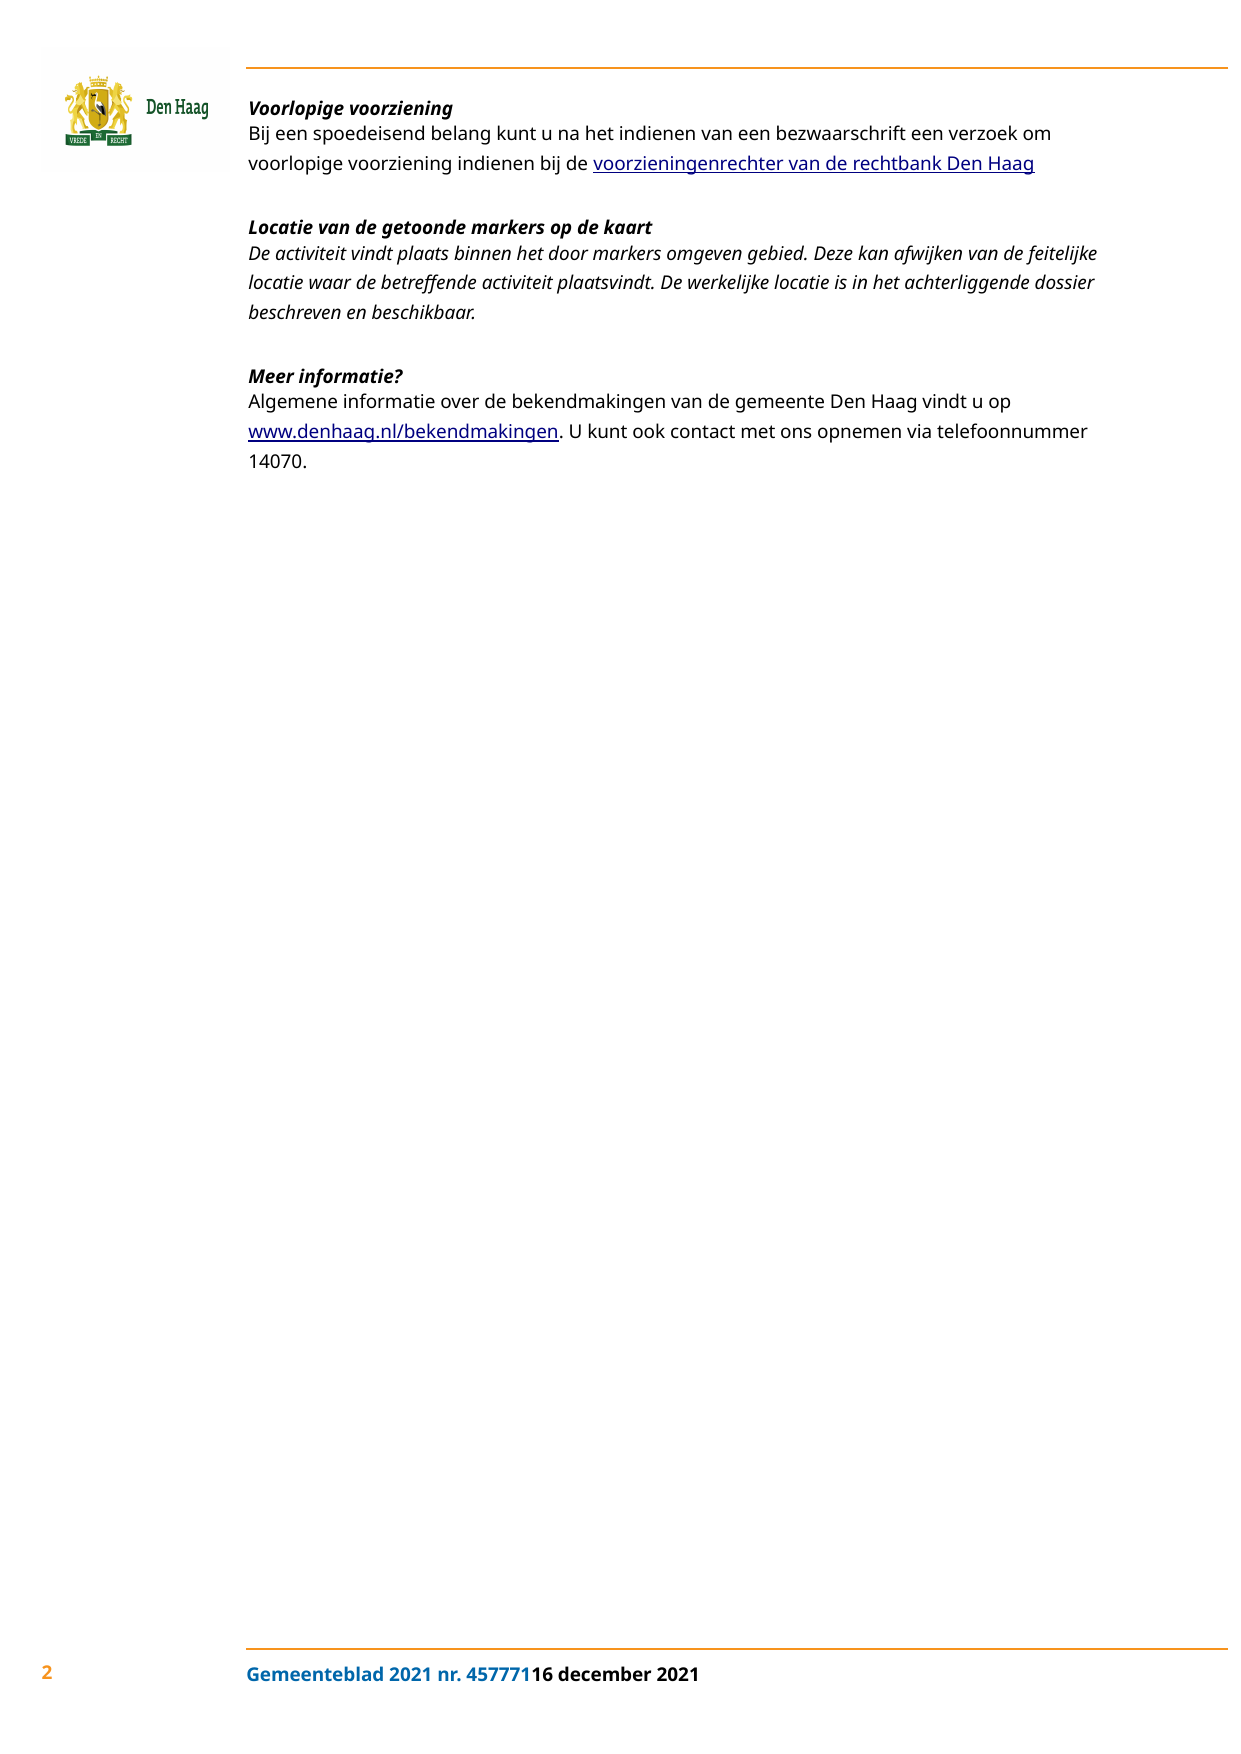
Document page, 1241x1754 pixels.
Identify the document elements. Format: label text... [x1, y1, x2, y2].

text Voorlopige voorziening [248, 95, 1152, 121]
text Algemene informatie over de bekendmakingen van de gemeente Den Haag vindt u op www.denhaag.nl/bekendmakingen. U kunt ook contact met ons opnemen via telefoonnummer 14070. [248, 389, 1152, 473]
text Locatie van de getoonde markers op de kaart [248, 214, 1152, 240]
picture [41, 47, 231, 172]
text Meer informatie? [248, 363, 1152, 389]
text Bij een spoedeisend belang kunt u na het indienen van een bezwaarschrift een verzoek om voorlopige voorziening indienen bij de voorzieningenrechter van de rechtbank Den Haag [248, 121, 1152, 176]
text De activiteit vindt plaats binnen het door markers omgeven gebied. Deze kan afwijken van de feitelijke locatie waar de betreffende activiteit plaatsvindt. De werkelijke locatie is in het achterliggende dossier beschreven en beschikbaar. [248, 240, 1152, 325]
